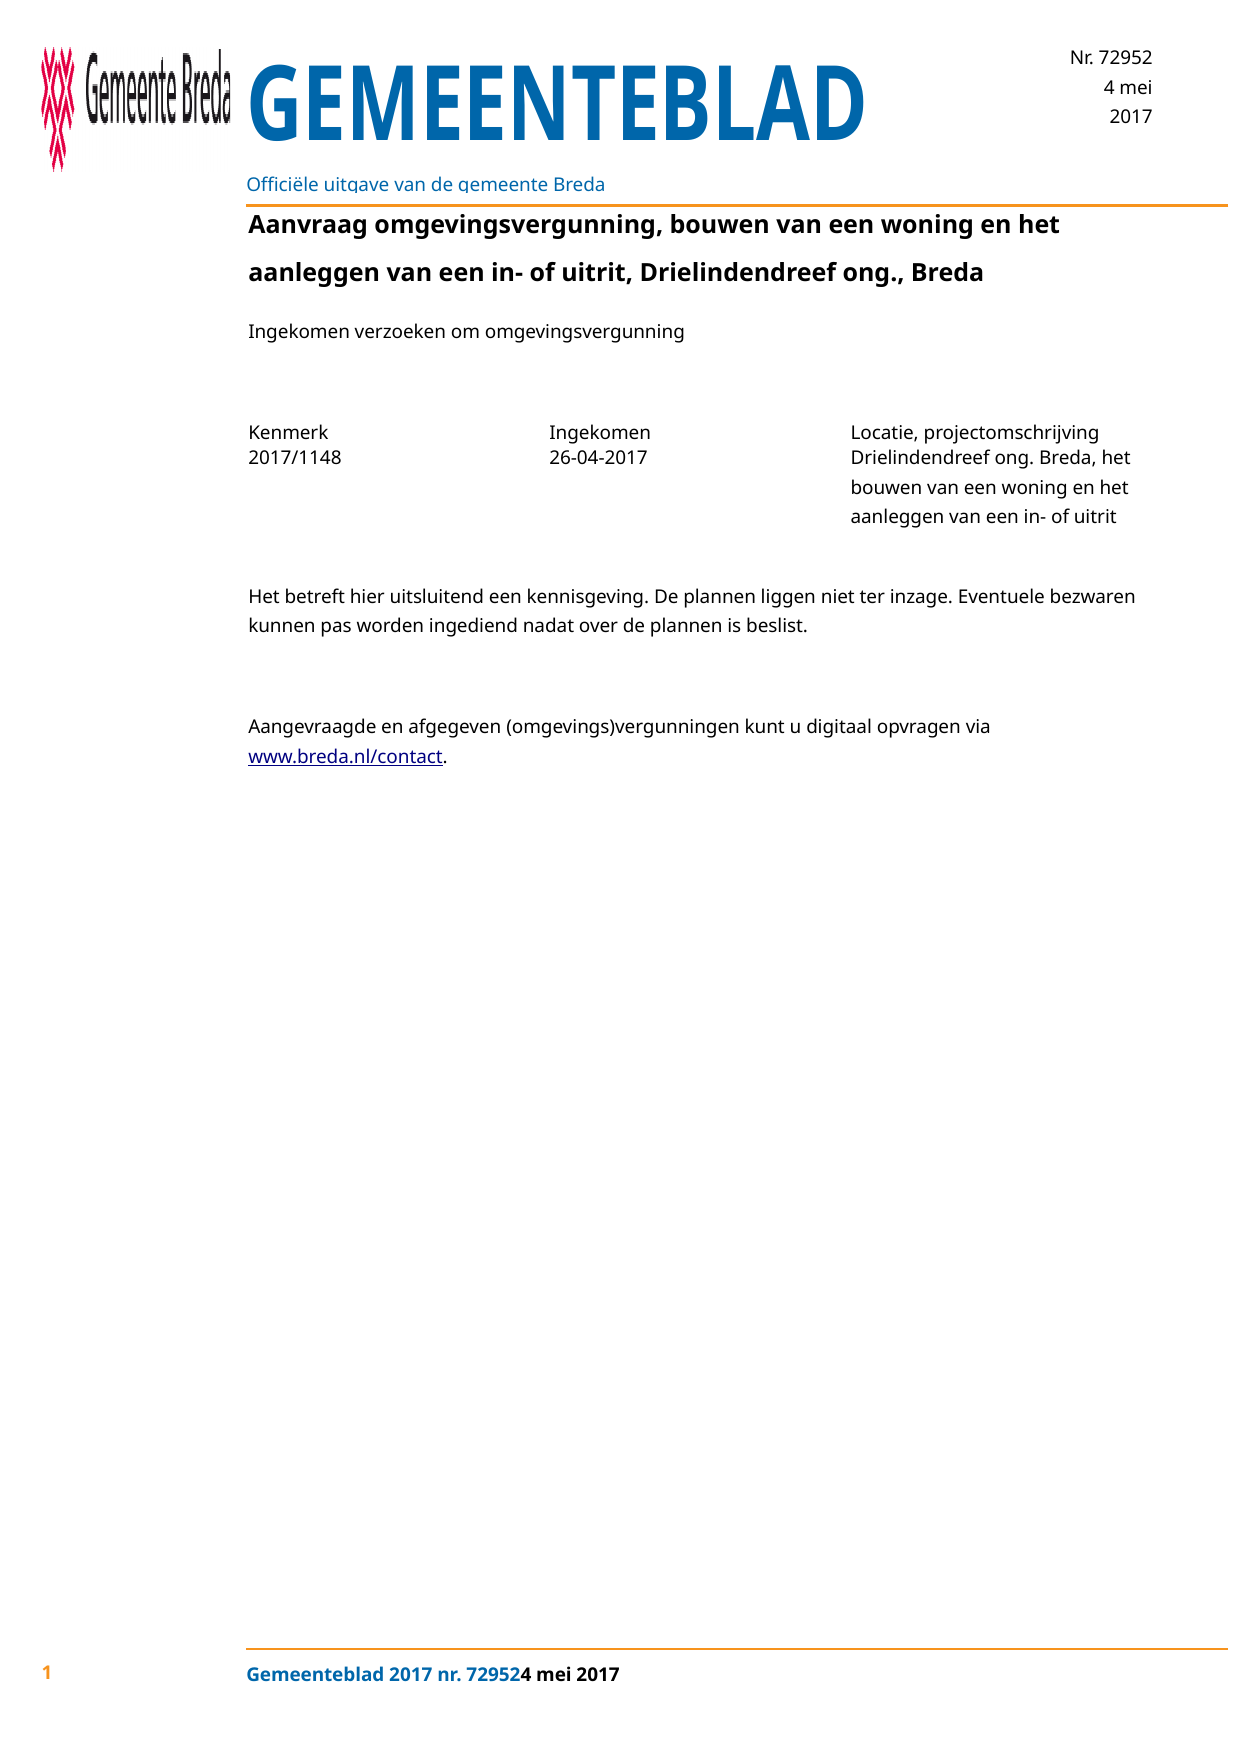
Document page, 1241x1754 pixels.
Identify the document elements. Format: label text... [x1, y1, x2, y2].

text Ingekomen verzoeken om omgevingsvergunning [248, 318, 1152, 344]
table_header Locatie, projectomschrijving [850, 419, 1152, 444]
table_header Ingekomen [549, 419, 850, 444]
table_header Kenmerk [248, 419, 549, 444]
table_cell 2017/1148 [248, 445, 549, 529]
text Aangevraagde en afgegeven (omgevings)vergunningen kunt u digitaal opvragen via www.breda.nl/contact. [248, 713, 1152, 769]
table_cell Drielindendreef ong. Breda, het bouwen van een woning en het aanleggen van een in- of uitrit [850, 445, 1152, 529]
table_cell 26-04-2017 [549, 445, 850, 529]
text Het betreft hier uitsluitend een kennisgeving. De plannen liggen niet ter inzage. Eventuele bezwaren kunnen pas worden ingediend nadat over de plannen is beslist. [248, 583, 1152, 638]
text Aanvraag omgevingsvergunning, bouwen van een woning en het aanleggen van een in- of uitrit, Drielindendreef ong., Breda [248, 207, 1152, 288]
picture [41, 47, 231, 172]
